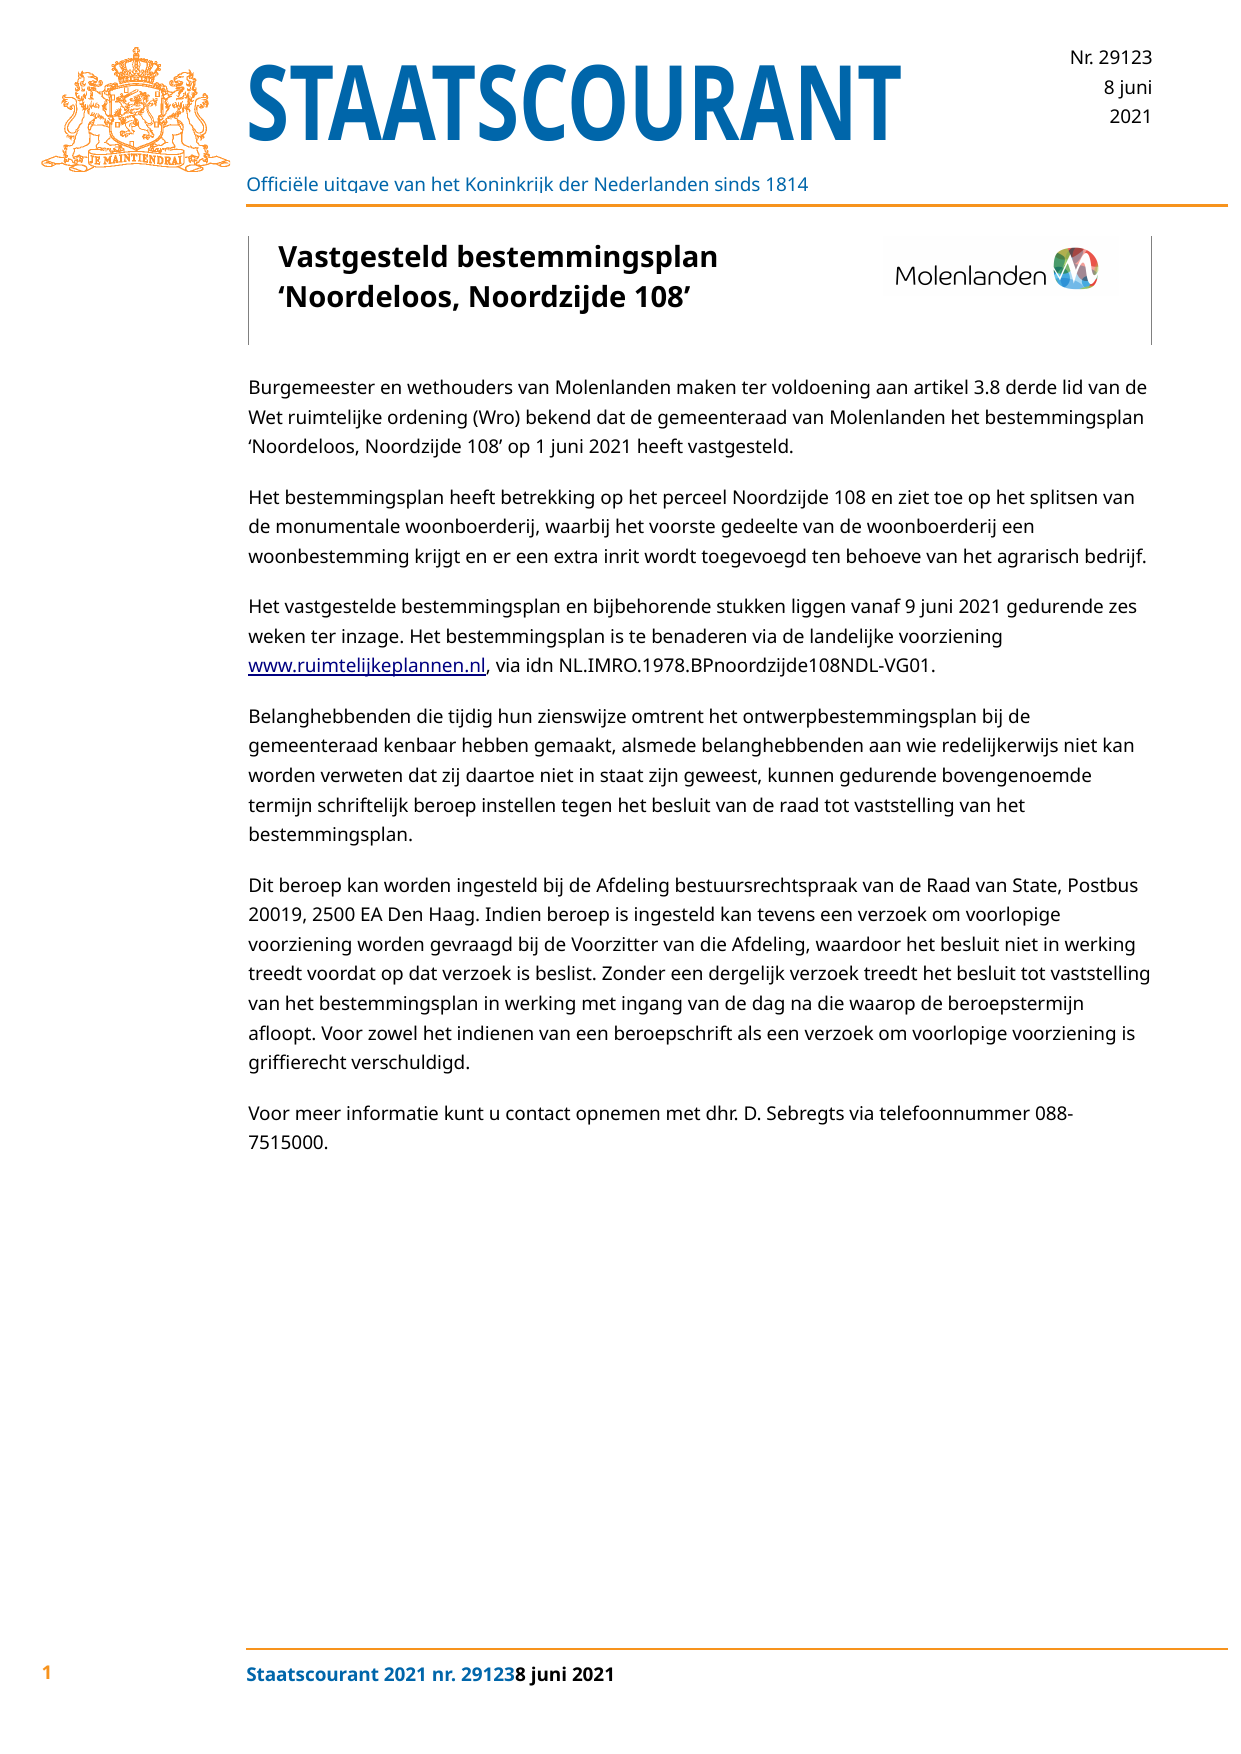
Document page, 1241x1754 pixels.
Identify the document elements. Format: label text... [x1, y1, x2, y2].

table_header [850, 236, 1151, 345]
picture [882, 236, 1119, 296]
text Dit beroep kan worden ingesteld bij de Afdeling bestuursrechtspraak van de Raad van State, Postbus 20019, 2500 EA Den Haag. Indien beroep is ingesteld kan tevens een verzoek om voorlopige voorziening worden gevraagd bij de Voorzitter van die Afdeling, waardoor het besluit niet in werking treedt voordat op dat verzoek is beslist. Zonder een dergelijk verzoek treedt het besluit tot vaststelling van het bestemmingsplan in werking met ingang van de dag na die waarop de beroepstermijn afloopt. Voor zowel het indienen van een beroepschrift als een verzoek om voorlopige voorziening is griffierecht verschuldigd. [248, 872, 1152, 1075]
picture [41, 47, 231, 172]
text Het bestemmingsplan heeft betrekking op het perceel Noordzijde 108 en ziet toe op het splitsen van de monumentale woonboerderij, waarbij het voorste gedeelte van de woonboerderij een woonbestemming krijgt en er een extra inrit wordt toegevoegd ten behoeve van het agrarisch bedrijf. [248, 484, 1152, 569]
text Het vastgestelde bestemmingsplan en bijbehorende stukken liggen vanaf 9 juni 2021 gedurende zes weken ter inzage. Het bestemmingsplan is te benaderen via de landelijke voorziening www.ruimtelijkeplannen.nl, via idn NL.IMRO.1978.BPnoordzijde108NDL-VG01. [248, 593, 1152, 678]
text Belanghebbenden die tijdig hun zienswijze omtrent het ontwerpbestemmingsplan bij de gemeenteraad kenbaar hebben gemaakt, alsmede belanghebbenden aan wie redelijkerwijs niet kan worden verweten dat zij daartoe niet in staat zijn geweest, kunnen gedurende bovengenoemde termijn schriftelijk beroep instellen tegen het besluit van de raad tot vaststelling van het bestemmingsplan. [248, 703, 1152, 847]
text Burgemeester en wethouders van Molenlanden maken ter voldoening aan artikel 3.8 derde lid van de Wet ruimtelijke ordening (Wro) bekend dat de gemeenteraad van Molenlanden het bestemmingsplan ‘Noordeloos, Noordzijde 108’ op 1 juni 2021 heeft vastgesteld. [248, 374, 1152, 459]
table_header Vastgesteld bestemmingsplan ‘Noordeloos, Noordzijde 108’ [249, 236, 850, 345]
text Voor meer informatie kunt u contact opnemen met dhr. D. Sebregts via telefoonnummer 088-7515000. [248, 1100, 1152, 1155]
